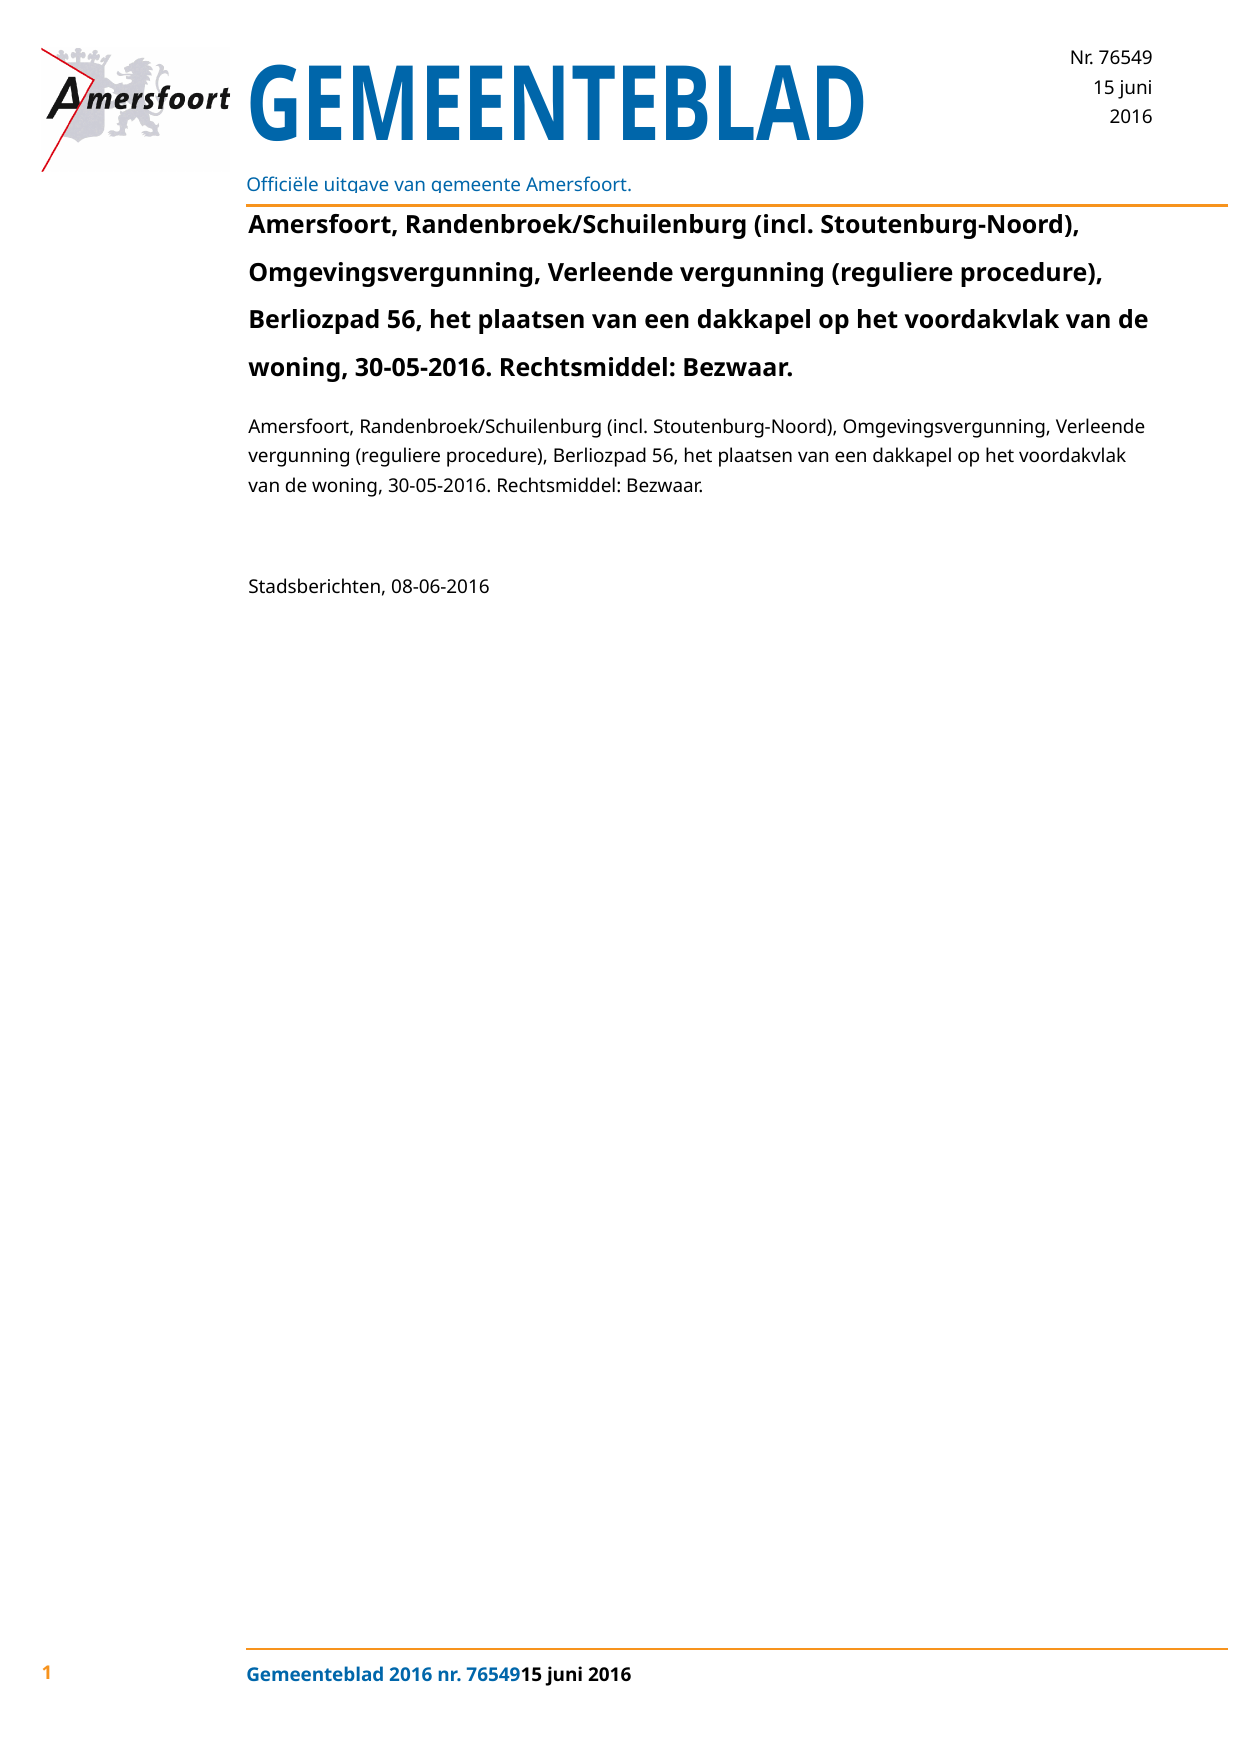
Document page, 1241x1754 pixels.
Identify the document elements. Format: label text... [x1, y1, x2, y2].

text Stadsberichten, 08-06-2016 [248, 573, 1152, 599]
text Amersfoort, Randenbroek/Schuilenburg (incl. Stoutenburg-Noord), Omgevingsvergunning, Verleende vergunning (reguliere procedure), Berliozpad 56, het plaatsen van een dakkapel op het voordakvlak van de woning, 30-05-2016. Rechtsmiddel: Bezwaar. [248, 413, 1152, 498]
picture [41, 47, 231, 172]
text Amersfoort, Randenbroek/Schuilenburg (incl. Stoutenburg-Noord), Omgevingsvergunning, Verleende vergunning (reguliere procedure), Berliozpad 56, het plaatsen van een dakkapel op het voordakvlak van de woning, 30-05-2016. Rechtsmiddel: Bezwaar. [248, 207, 1152, 384]
